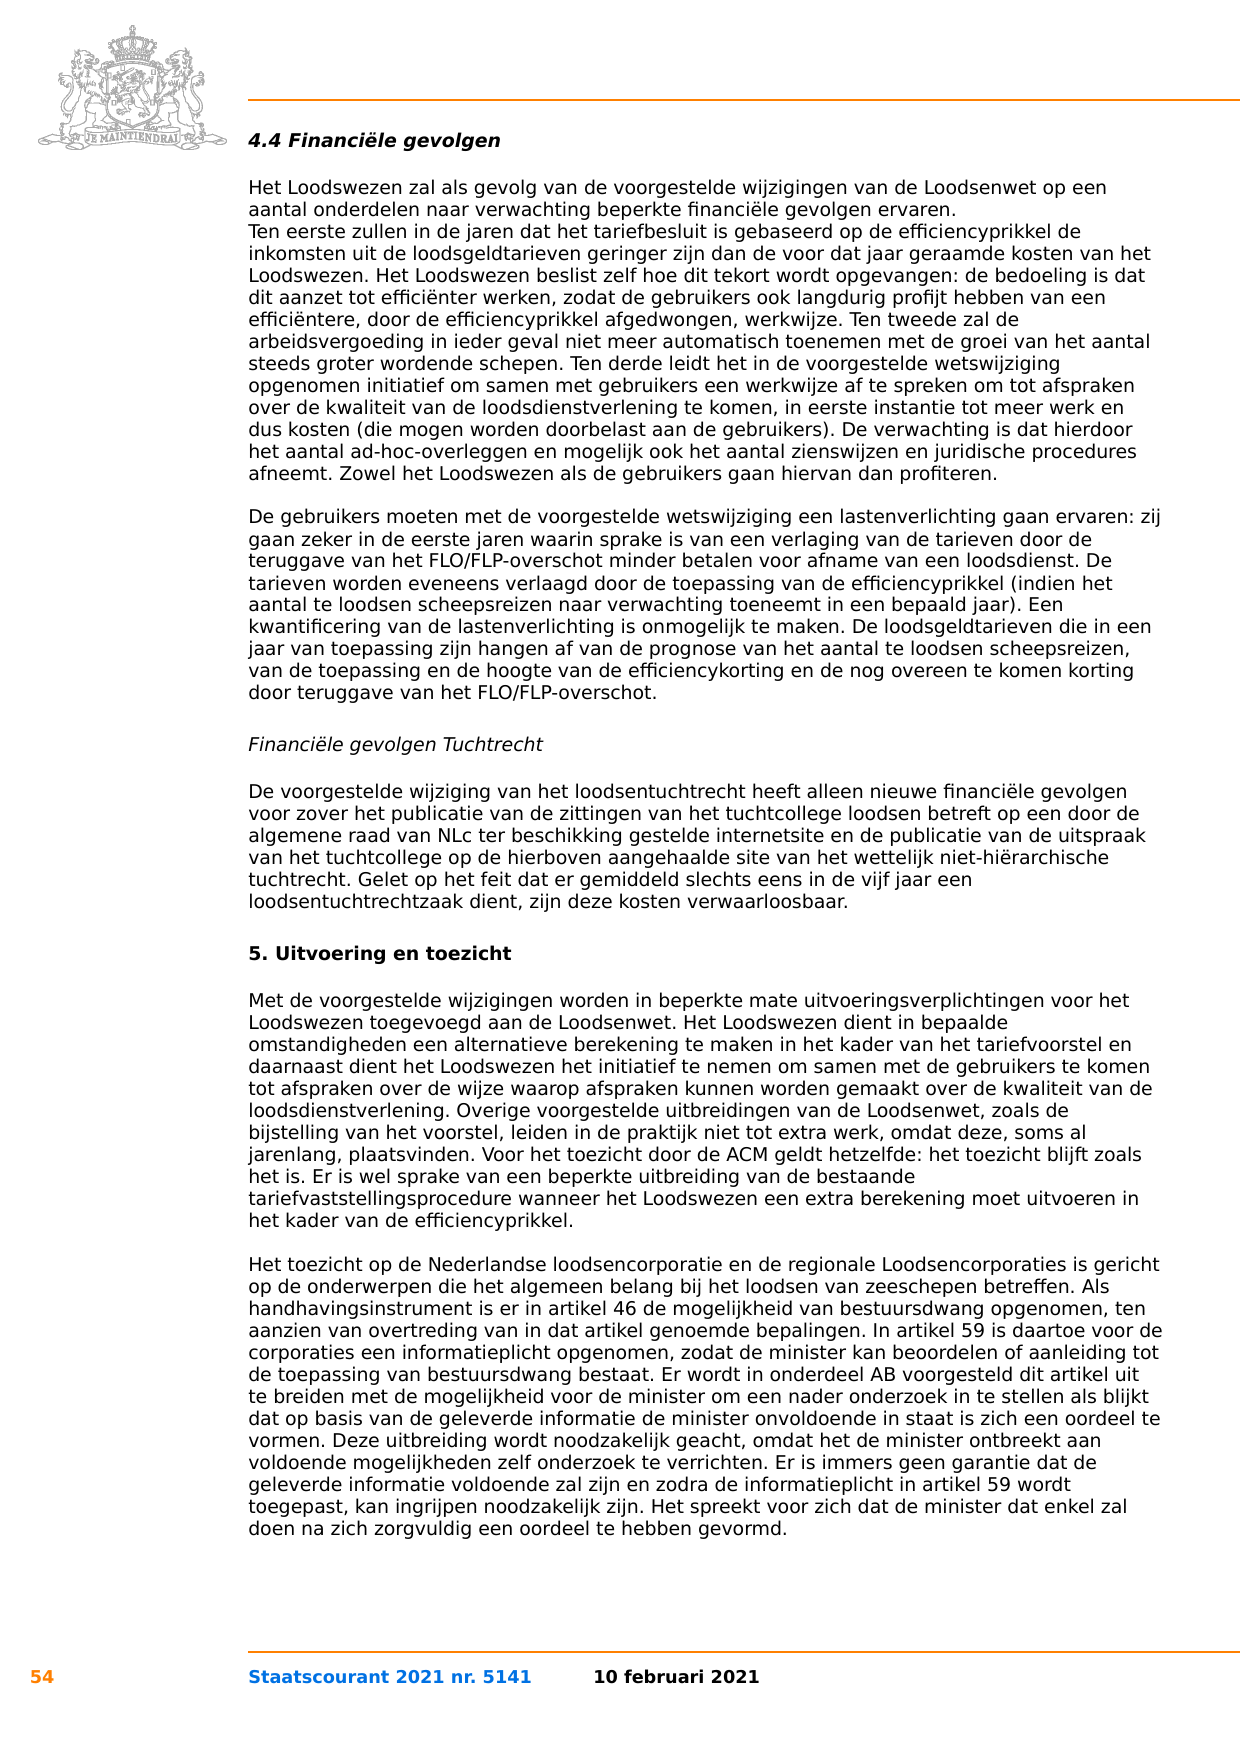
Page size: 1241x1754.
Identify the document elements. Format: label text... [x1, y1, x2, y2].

text Met de voorgestelde wijzigingen worden in beperkte mate uitvoeringsverplichtingen voor het Loodswezen toegevoegd aan de Loodsenwet. Het Loodswezen dient in bepaalde omstandigheden een alternatieve berekening te maken in het kader van het tariefvoorstel en daarnaast dient het Loodswezen het initiatief te nemen om samen met de gebruikers te komen tot afspraken over de wijze waarop afspraken kunnen worden gemaakt over de kwaliteit van de loodsdienstverlening. Overige voorgestelde uitbreidingen van de Loodsenwet, zoals de bijstelling van het voorstel, leiden in de praktijk niet tot extra werk, omdat deze, soms al jarenlang, plaatsvinden. Voor het toezicht door de ACM geldt hetzelfde: het toezicht blijft zoals het is. Er is wel sprake van een beperkte uitbreiding van de bestaande tariefvaststellingsprocedure wanneer het Loodswezen een extra berekening moet uitvoeren in het kader van de efficiencyprikkel. [248, 990, 1163, 1232]
text Het toezicht op de Nederlandse loodsencorporatie en de regionale Loodsencorporaties is gericht op de onderwerpen die het algemeen belang bij het loodsen van zeeschepen betreffen. Als handhavingsinstrument is er in artikel 46 de mogelijkheid van bestuursdwang opgenomen, ten aanzien van overtreding van in dat artikel genoemde bepalingen. In artikel 59 is daartoe voor de corporaties een informatieplicht opgenomen, zodat de minister kan beoordelen of aanleiding tot de toepassing van bestuursdwang bestaat. Er wordt in onderdeel AB voorgesteld dit artikel uit te breiden met de mogelijkheid voor de minister om een nader onderzoek in te stellen als blijkt dat op basis van de geleverde informatie de minister onvoldoende in staat is zich een oordeel te vormen. Deze uitbreiding wordt noodzakelijk geacht, omdat het de minister ontbreekt aan voldoende mogelijkheden zelf onderzoek te verrichten. Er is immers geen garantie dat de geleverde informatie voldoende zal zijn en zodra de informatieplicht in artikel 59 wordt toegepast, kan ingrijpen noodzakelijk zijn. Het spreekt voor zich dat de minister dat enkel zal doen na zich zorgvuldig een oordeel te hebben gevormd. [248, 1254, 1163, 1539]
subtitle 5. Uitvoering en toezicht [248, 943, 1163, 965]
text Het Loodswezen zal als gevolg van de voorgestelde wijzigingen van de Loodsenwet op een aantal onderdelen naar verwachting beperkte financiële gevolgen ervaren. [248, 177, 1163, 221]
text Ten eerste zullen in de jaren dat het tariefbesluit is gebaseerd op de efficiencyprikkel de inkomsten uit de loodsgeldtarieven geringer zijn dan de voor dat jaar geraamde kosten van het Loodswezen. Het Loodswezen beslist zelf hoe dit tekort wordt opgevangen: de bedoeling is dat dit aanzet tot efficiënter werken, zodat de gebruikers ook langdurig profijt hebben van een efficiëntere, door de efficiencyprikkel afgedwongen, werkwijze. Ten tweede zal de arbeidsvergoeding in ieder geval niet meer automatisch toenemen met de groei van het aantal steeds groter wordende schepen. Ten derde leidt het in de voorgestelde wetswijziging opgenomen initiatief om samen met gebruikers een werkwijze af te spreken om tot afspraken over de kwaliteit van de loodsdienstverlening te komen, in eerste instantie tot meer werk en dus kosten (die mogen worden doorbelast aan de gebruikers). De verwachting is dat hierdoor het aantal ad-hoc-overleggen en mogelijk ook het aantal zienswijzen en juridische procedures afneemt. Zowel het Loodswezen als de gebruikers gaan hiervan dan profiteren. [248, 221, 1163, 484]
subtitle 4.4 Financiële gevolgen [248, 130, 1163, 152]
subtitle Financiële gevolgen Tuchtrecht [248, 734, 1163, 756]
picture [38, 25, 227, 150]
text De voorgestelde wijziging van het loodsentuchtrecht heeft alleen nieuwe financiële gevolgen voor zover het publicatie van de zittingen van het tuchtcollege loodsen betreft op een door de algemene raad van NLc ter beschikking gestelde internetsite en de publicatie van de uitspraak van het tuchtcollege op de hierboven aangehaalde site van het wettelijk niet-hiërarchische tuchtrecht. Gelet op het feit dat er gemiddeld slechts eens in de vijf jaar een loodsentuchtrechtzaak dient, zijn deze kosten verwaarloosbaar. [248, 781, 1163, 913]
text De gebruikers moeten met de voorgestelde wetswijziging een lastenverlichting gaan ervaren: zij gaan zeker in de eerste jaren waarin sprake is van een verlaging van de tarieven door de teruggave van het FLO/FLP-overschot minder betalen voor afname van een loodsdienst. De tarieven worden eveneens verlaagd door de toepassing van de efficiencyprikkel (indien het aantal te loodsen scheepsreizen naar verwachting toeneemt in een bepaald jaar). Een kwantificering van de lastenverlichting is onmogelijk te maken. De loodsgeldtarieven die in een jaar van toepassing zijn hangen af van de prognose van het aantal te loodsen scheepsreizen, van de toepassing en de hoogte van de efficiencykorting en de nog overeen te komen korting door teruggave van het FLO/FLP-overschot. [248, 506, 1163, 704]
